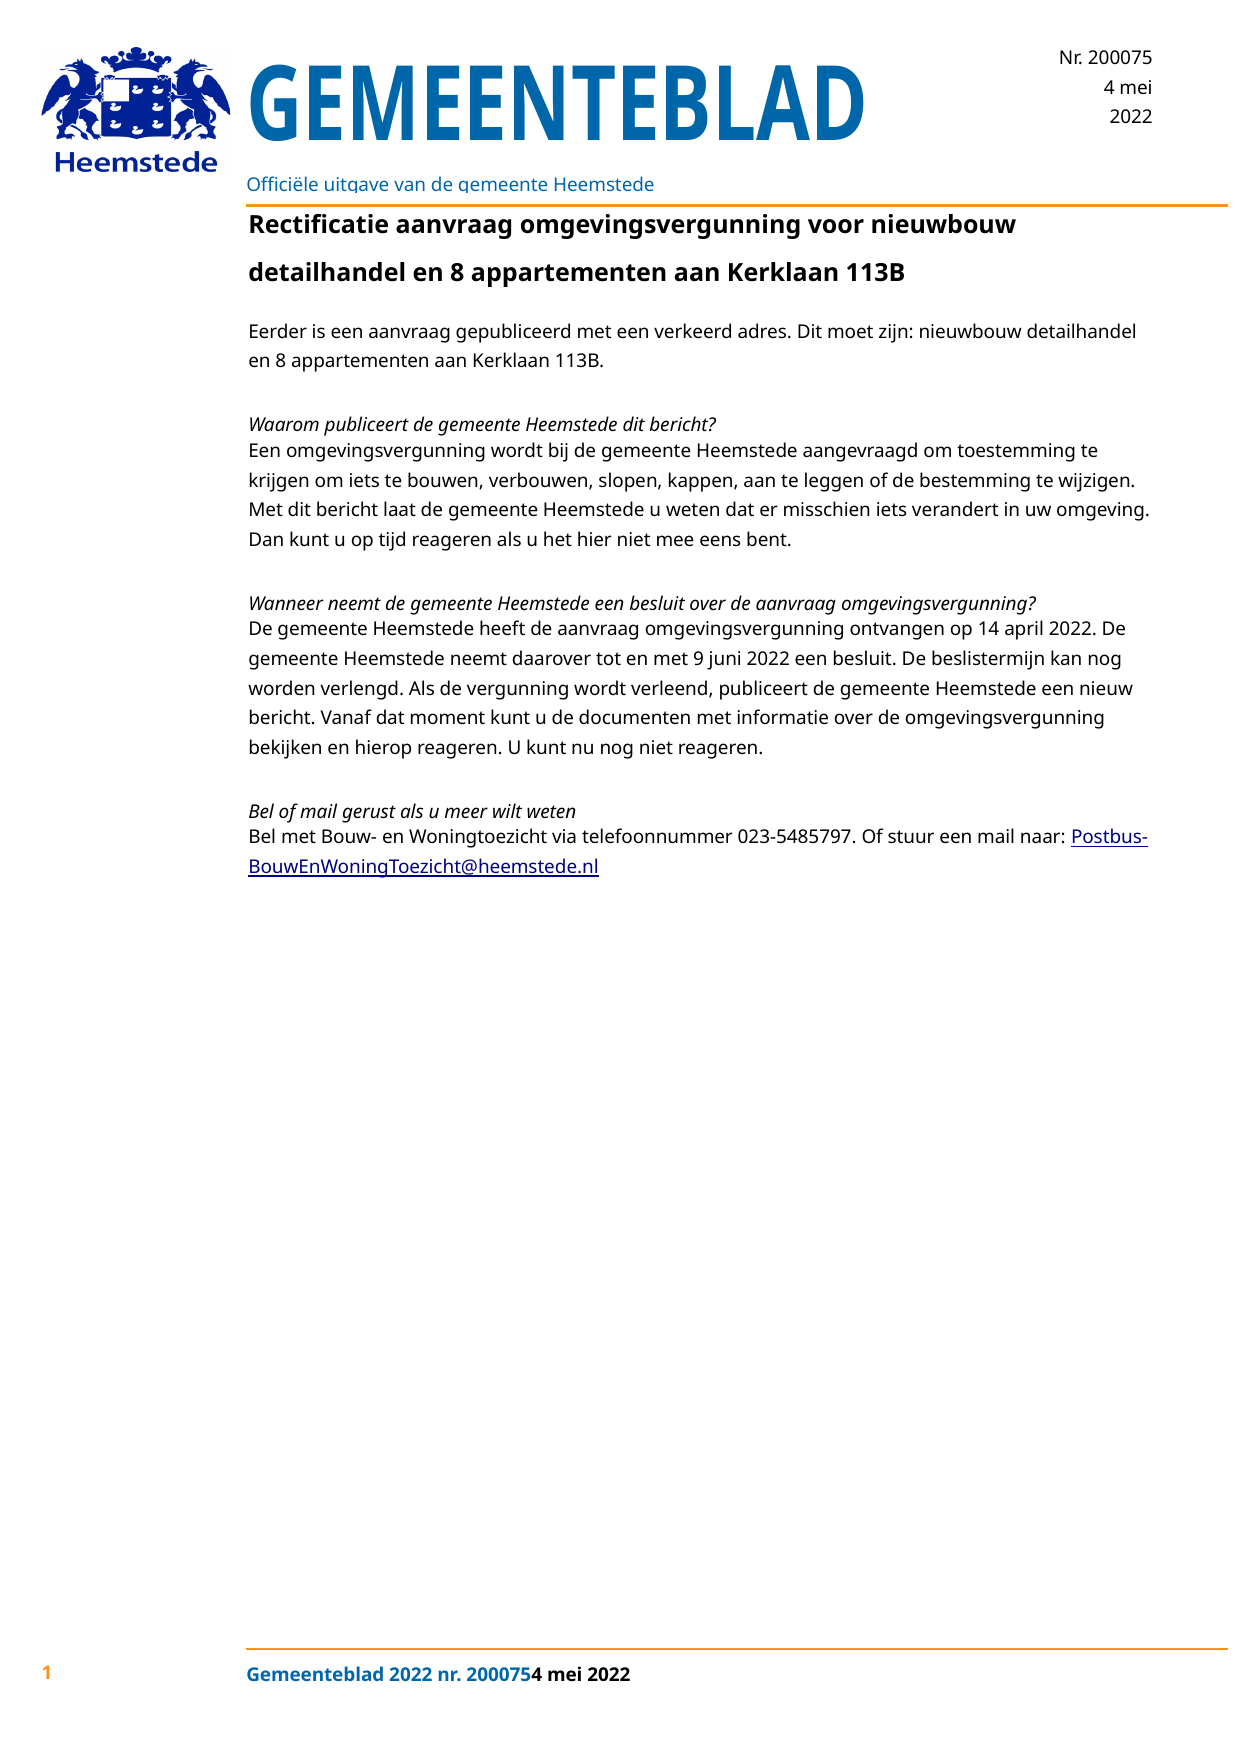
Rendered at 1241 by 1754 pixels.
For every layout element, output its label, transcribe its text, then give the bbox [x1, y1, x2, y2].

text De gemeente Heemstede heeft de aanvraag omgevingsvergunning ontvangen op 14 april 2022. De gemeente Heemstede neemt daarover tot en met 9 juni 2022 een besluit. De beslistermijn kan nog worden verlengd. Als de vergunning wordt verleend, publiceert de gemeente Heemstede een nieuw bericht. Vanaf dat moment kunt u de documenten met informatie over de omgevingsvergunning bekijken en hierop reageren. U kunt nu nog niet reageren. [248, 616, 1152, 760]
picture [41, 47, 231, 172]
text Bel of mail gerust als u meer wilt weten [248, 798, 1152, 824]
text Eerder is een aanvraag gepubliceerd met een verkeerd adres. Dit moet zijn: nieuwbouw detailhandel en 8 appartementen aan Kerklaan 113B. [248, 318, 1152, 373]
text Rectificatie aanvraag omgevingsvergunning voor nieuwbouw detailhandel en 8 appartementen aan Kerklaan 113B [248, 207, 1152, 288]
text Wanneer neemt de gemeente Heemstede een besluit over de aanvraag omgevingsvergunning? [248, 590, 1152, 616]
text Bel met Bouw- en Woningtoezicht via telefoonnummer 023-5485797. Of stuur een mail naar: Postbus-BouwEnWoningToezicht@heemstede.nl [248, 824, 1152, 879]
text Waarom publiceert de gemeente Heemstede dit bericht? [248, 411, 1152, 437]
text Een omgevingsvergunning wordt bij de gemeente Heemstede aangevraagd om toestemming te krijgen om iets te bouwen, verbouwen, slopen, kappen, aan te leggen of de bestemming te wijzigen. Met dit bericht laat de gemeente Heemstede u weten dat er misschien iets verandert in uw omgeving. Dan kunt u op tijd reageren als u het hier niet mee eens bent. [248, 437, 1152, 552]
